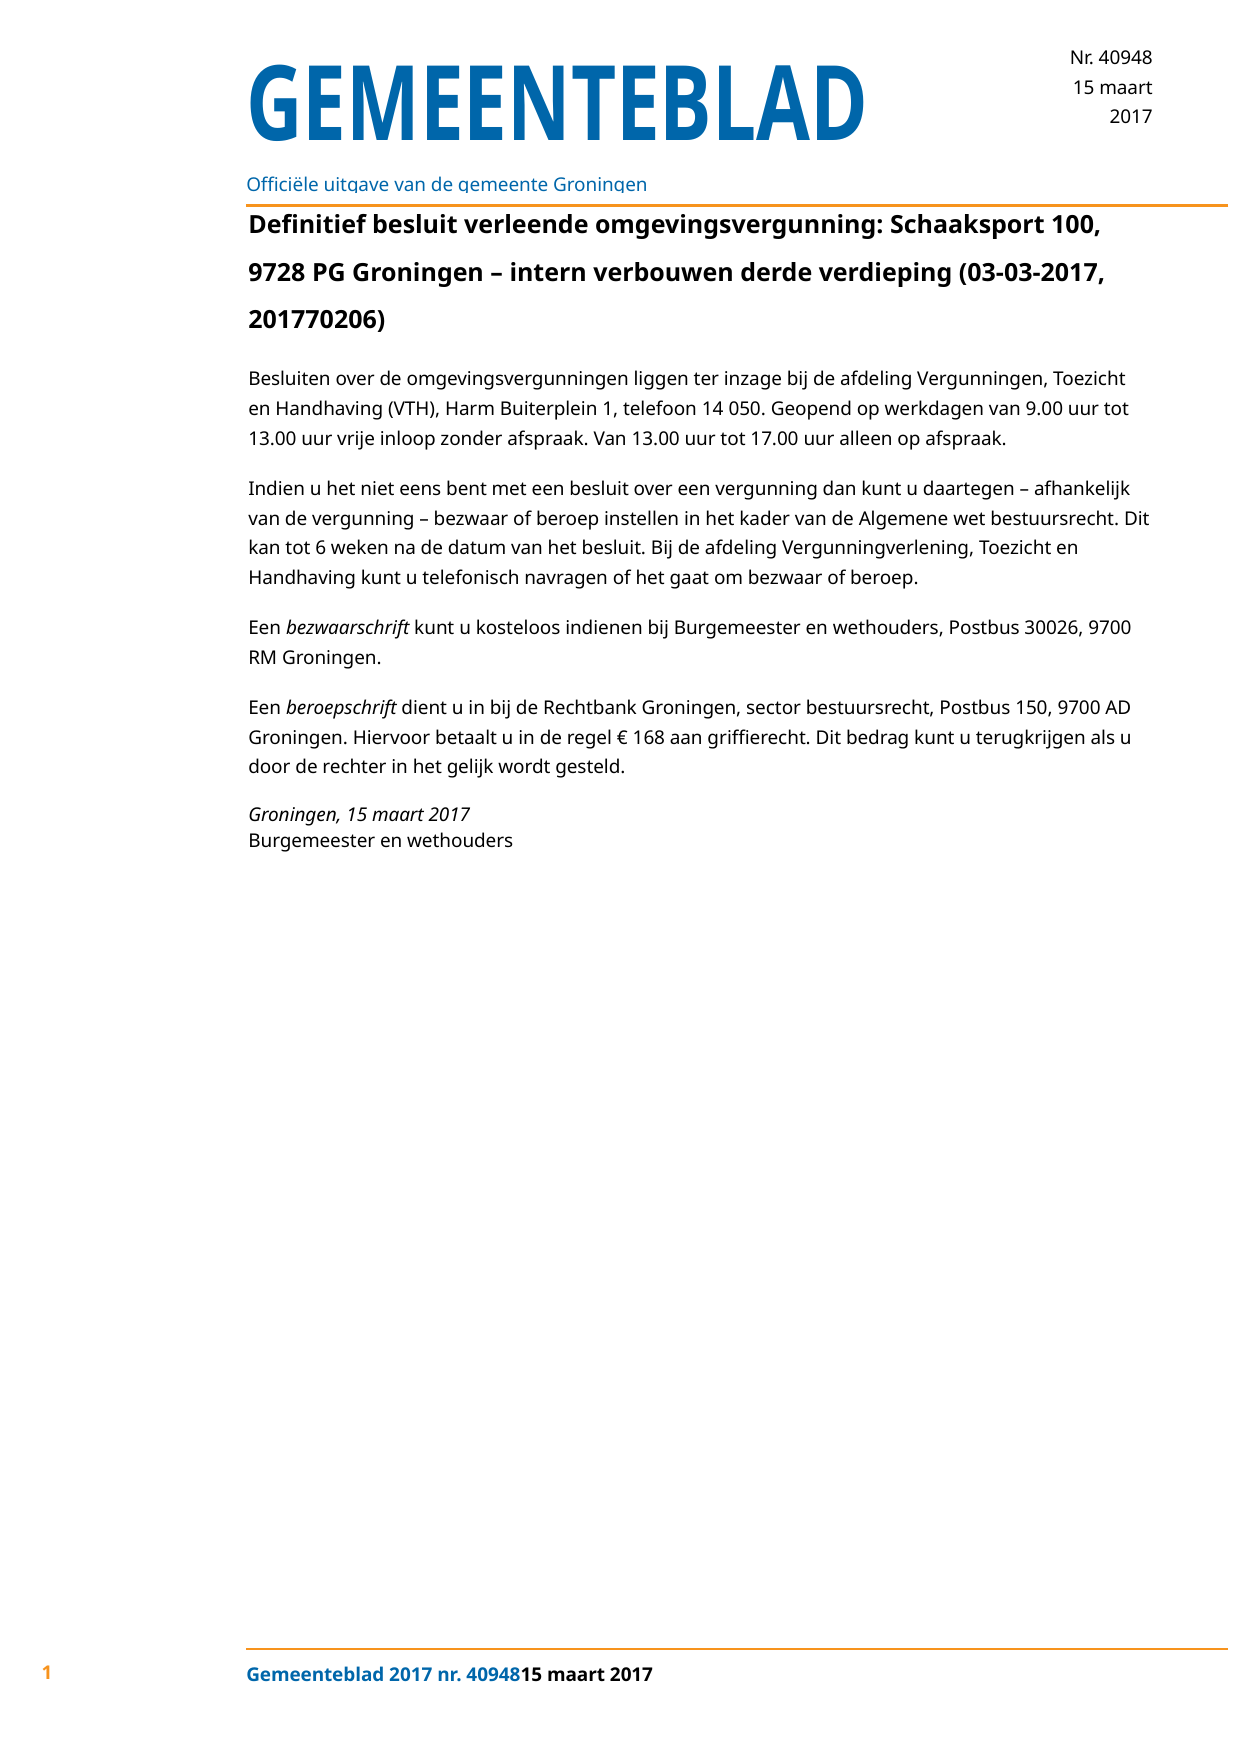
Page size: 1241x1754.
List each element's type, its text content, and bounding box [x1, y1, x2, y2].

text Besluiten over de omgevingsvergunningen liggen ter inzage bij de afdeling Vergunningen, Toezicht en Handhaving (VTH), Harm Buiterplein 1, telefoon 14 050. Geopend op werkdagen van 9.00 uur tot 13.00 uur vrije inloop zonder afspraak. Van 13.00 uur tot 17.00 uur alleen op afspraak. [248, 366, 1152, 450]
text Een bezwaarschrift kunt u kosteloos indienen bij Burgemeester en wethouders, Postbus 30026, 9700 RM Groningen. [248, 614, 1152, 669]
text Burgemeester en wethouders [248, 827, 1152, 853]
text Indien u het niet eens bent met een besluit over een vergunning dan kunt u daartegen – afhankelijk van de vergunning – bezwaar of beroep instellen in het kader van de Algemene wet bestuursrecht. Dit kan tot 6 weken na de datum van het besluit. Bij de afdeling Vergunningverlening, Toezicht en Handhaving kunt u telefonisch navragen of het gaat om bezwaar of beroep. [248, 475, 1152, 589]
picture [41, 47, 231, 172]
text Definitief besluit verleende omgevingsvergunning: Schaaksport 100, 9728 PG Groningen – intern verbouwen derde verdieping (03-03-2017, 201770206) [248, 207, 1152, 336]
text Een beroepschrift dient u in bij de Rechtbank Groningen, sector bestuursrecht, Postbus 150, 9700 AD Groningen. Hiervoor betaalt u in de regel € 168 aan griffierecht. Dit bedrag kunt u terugkrijgen als u door de rechter in het gelijk wordt gesteld. [248, 694, 1152, 779]
text Groningen, 15 maart 2017 [248, 801, 1152, 827]
